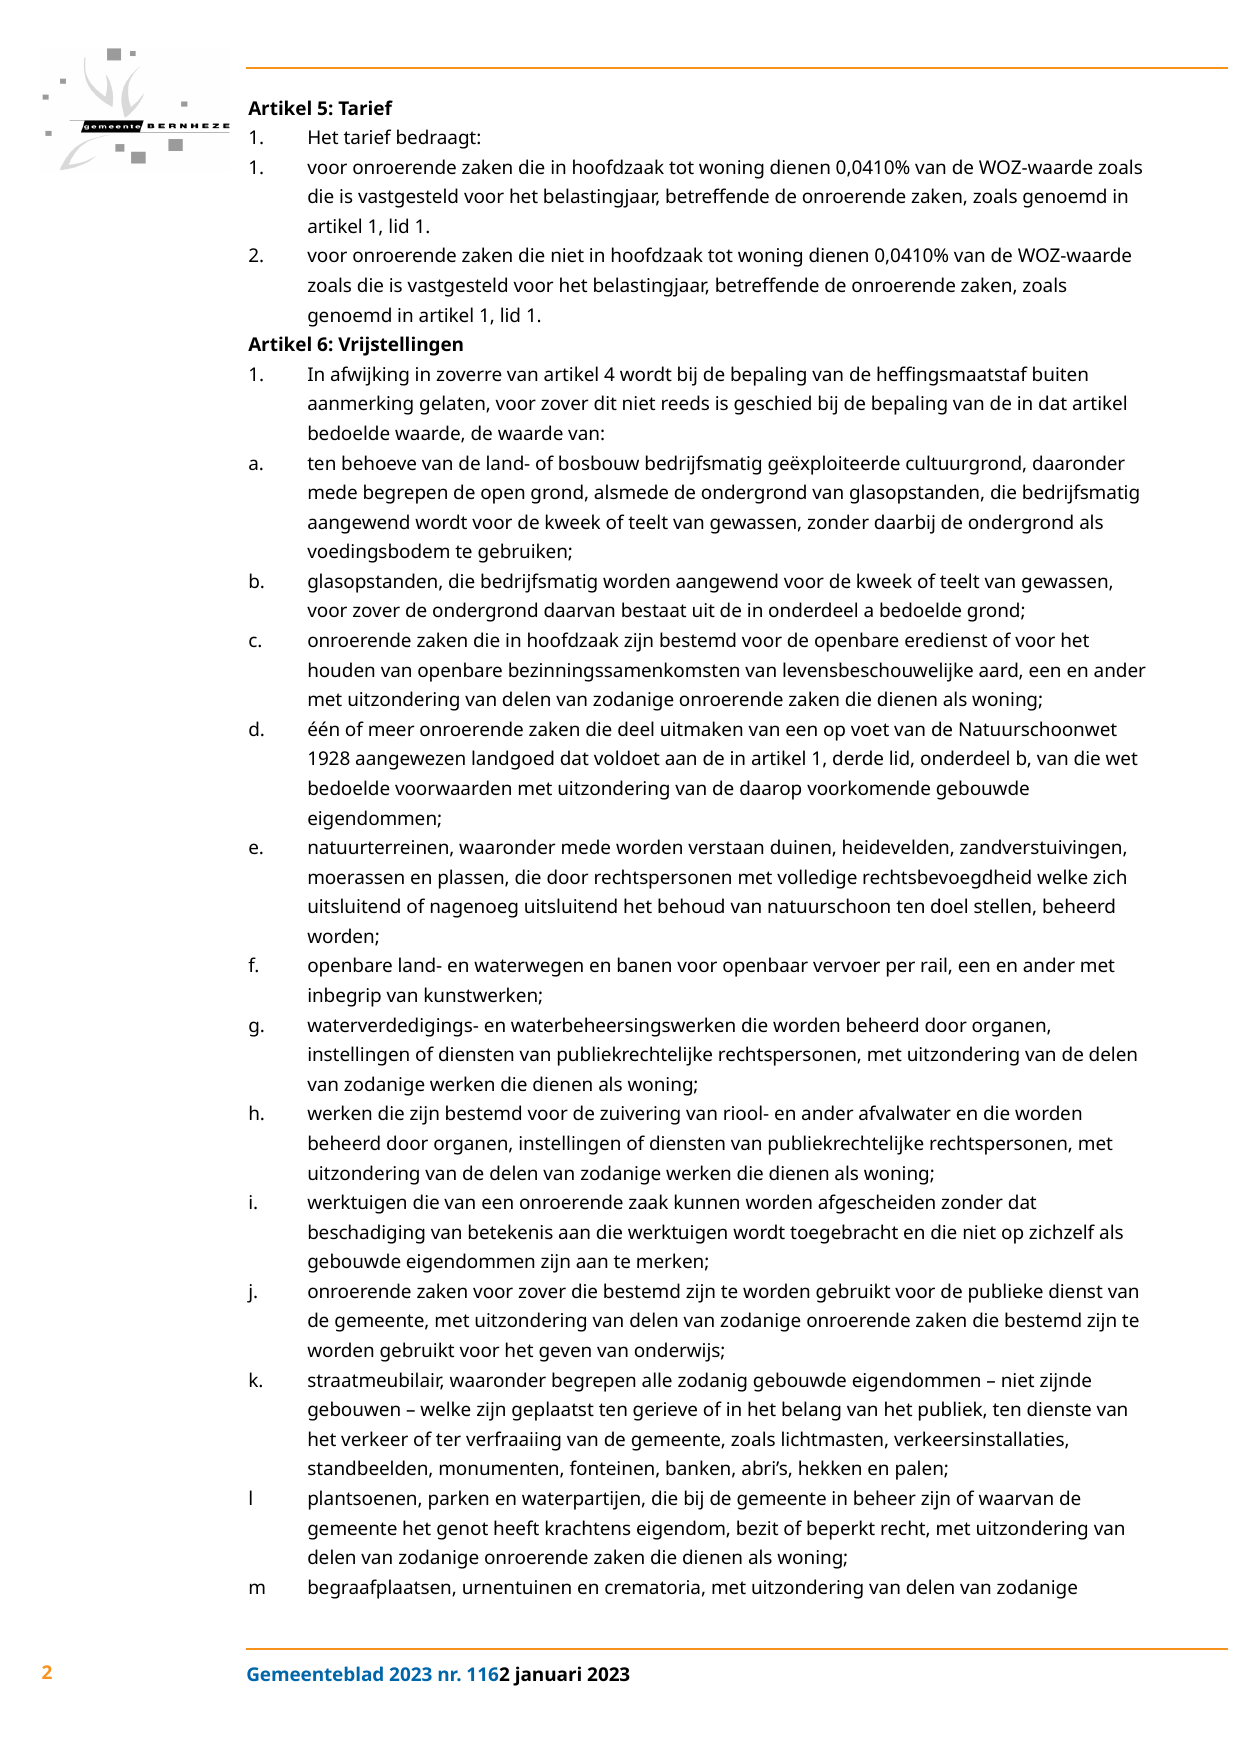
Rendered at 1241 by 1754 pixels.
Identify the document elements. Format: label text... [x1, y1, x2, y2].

list Het tarief bedraagt: [248, 124, 1152, 150]
list onroerende zaken die in hoofdzaak zijn bestemd voor de openbare eredienst of voor het houden van openbare bezinningssamenkomsten van levensbeschouwelijke aard, een en ander met uitzondering van delen van zodanige onroerende zaken die dienen als woning; [248, 627, 1152, 712]
list werktuigen die van een onroerende zaak kunnen worden afgescheiden zonder dat beschadiging van betekenis aan die werktuigen wordt toegebracht en die niet op zichzelf als gebouwde eigendommen zijn aan te merken; [248, 1189, 1152, 1274]
list plantsoenen, parken en waterpartijen, die bij de gemeente in beheer zijn of waarvan de gemeente het genot heeft krachtens eigendom, bezit of beperkt recht, met uitzondering van delen van zodanige onroerende zaken die dienen als woning; [248, 1485, 1152, 1570]
list werken die zijn bestemd voor de zuivering van riool- en ander afvalwater en die worden beheerd door organen, instellingen of diensten van publiekrechtelijke rechtspersonen, met uitzondering van de delen van zodanige werken die dienen als woning; [248, 1101, 1152, 1186]
text Artikel 5: Tarief [248, 95, 1152, 121]
list natuurterreinen, waaronder mede worden verstaan duinen, heidevelden, zandverstuivingen, moerassen en plassen, die door rechtspersonen met volledige rechtsbevoegdheid welke zich uitsluitend of nagenoeg uitsluitend het behoud van natuurschoon ten doel stellen, beheerd worden; [248, 834, 1152, 949]
list In afwijking in zoverre van artikel 4 wordt bij de bepaling van de heffingsmaatstaf buiten aanmerking gelaten, voor zover dit niet reeds is geschied bij de bepaling van de in dat artikel bedoelde waarde, de waarde van: [248, 361, 1152, 446]
list voor onroerende zaken die niet in hoofdzaak tot woning dienen 0,0410% van de WOZ-waarde zoals die is vastgesteld voor het belastingjaar, betreffende de onroerende zaken, zoals genoemd in artikel 1, lid 1. [248, 243, 1152, 328]
list waterverdedigings- en waterbeheersingswerken die worden beheerd door organen, instellingen of diensten van publiekrechtelijke rechtspersonen, met uitzondering van de delen van zodanige werken die dienen als woning; [248, 1012, 1152, 1097]
text Artikel 6: Vrijstellingen [248, 331, 1152, 357]
list openbare land- en waterwegen en banen voor openbaar vervoer per rail, een en ander met inbegrip van kunstwerken; [248, 953, 1152, 1008]
list onroerende zaken voor zover die bestemd zijn te worden gebruikt voor de publieke dienst van de gemeente, met uitzondering van delen van zodanige onroerende zaken die bestemd zijn te worden gebruikt voor het geven van onderwijs; [248, 1278, 1152, 1363]
list voor onroerende zaken die in hoofdzaak tot woning dienen 0,0410% van de WOZ-waarde zoals die is vastgesteld voor het belastingjaar, betreffende de onroerende zaken, zoals genoemd in artikel 1, lid 1. [248, 154, 1152, 239]
list begraafplaatsen, urnentuinen en crematoria, met uitzondering van delen van zodanige [248, 1574, 1152, 1600]
list ten behoeve van de land- of bosbouw bedrijfsmatig geëxploiteerde cultuurgrond, daaronder mede begrepen de open grond, alsmede de ondergrond van glasopstanden, die bedrijfsmatig aangewend wordt voor de kweek of teelt van gewassen, zonder daarbij de ondergrond als voedingsbodem te gebruiken; [248, 450, 1152, 564]
picture [41, 47, 231, 172]
list straatmeubilair, waaronder begrepen alle zodanig gebouwde eigendommen – niet zijnde gebouwen – welke zijn geplaatst ten gerieve of in het belang van het publiek, ten dienste van het verkeer of ter verfraaiing van de gemeente, zoals lichtmasten, verkeersinstallaties, standbeelden, monumenten, fonteinen, banken, abri’s, hekken en palen; [248, 1367, 1152, 1481]
list glasopstanden, die bedrijfsmatig worden aangewend voor de kweek of teelt van gewassen, voor zover de ondergrond daarvan bestaat uit de in onderdeel a bedoelde grond; [248, 568, 1152, 623]
list één of meer onroerende zaken die deel uitmaken van een op voet van de Natuurschoonwet 1928 aangewezen landgoed dat voldoet aan de in artikel 1, derde lid, onderdeel b, van die wet bedoelde voorwaarden met uitzondering van de daarop voorkomende gebouwde eigendommen; [248, 716, 1152, 831]
